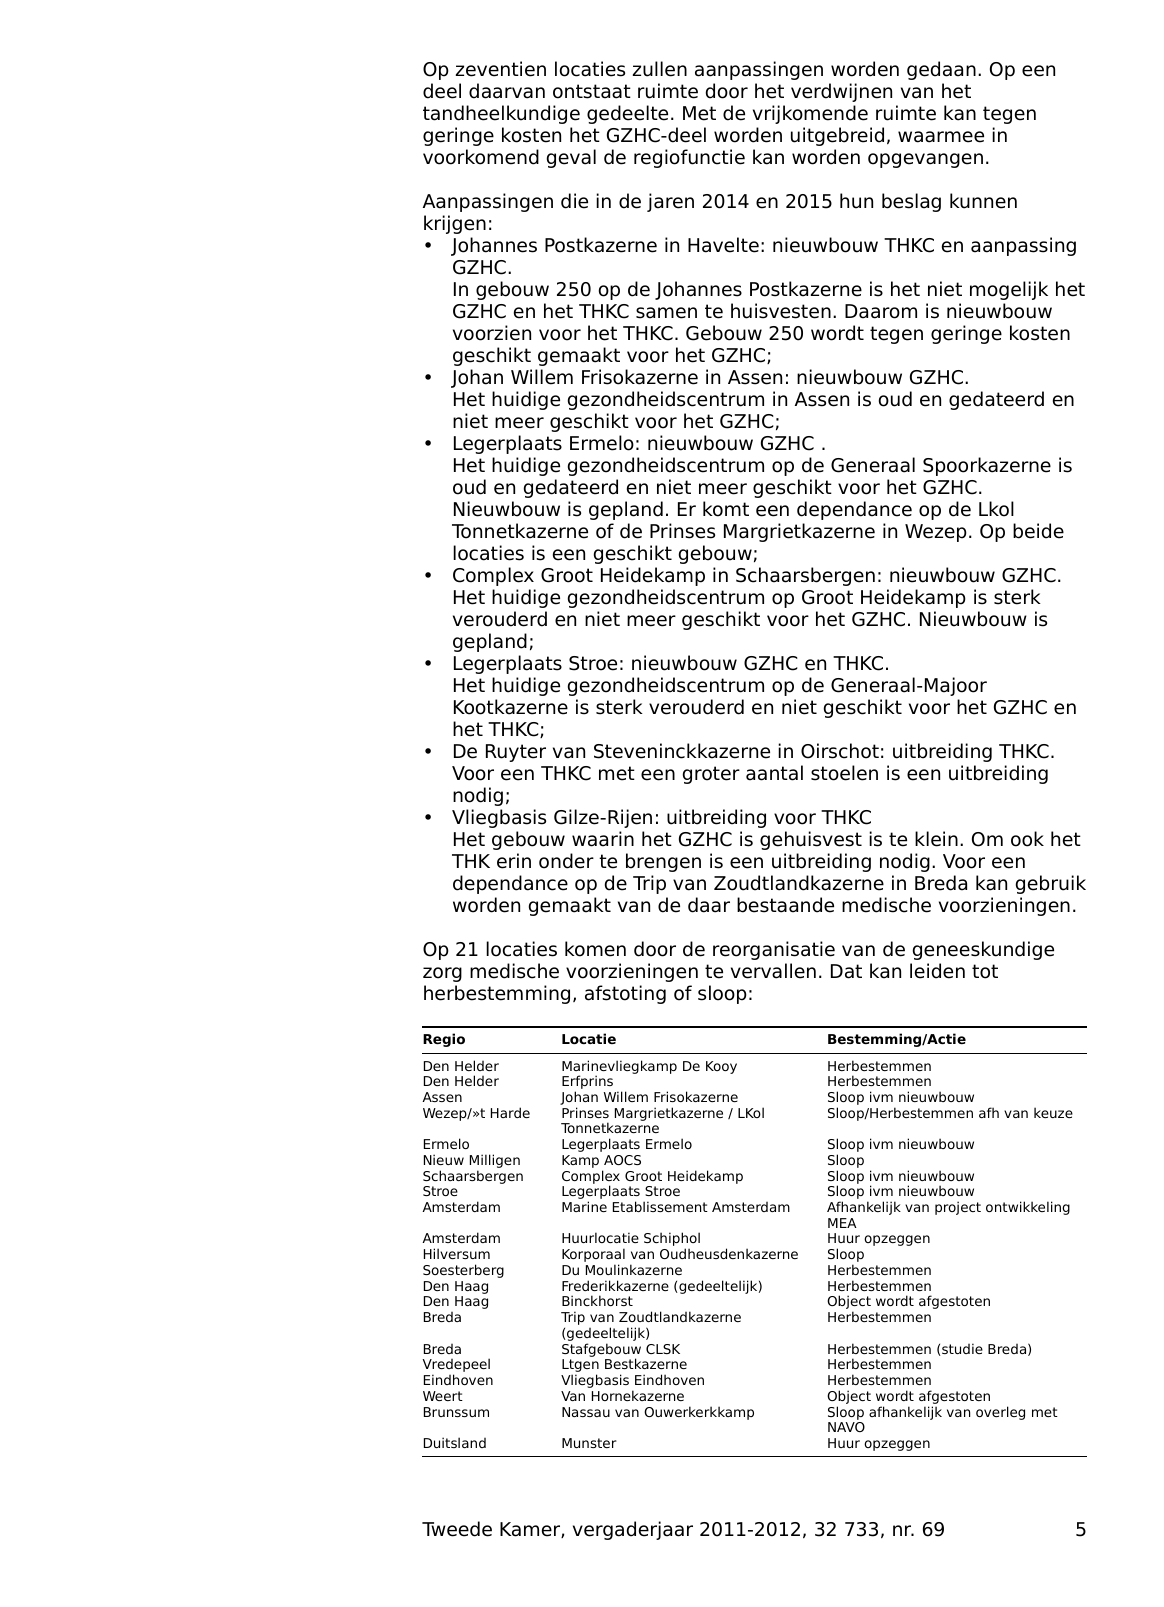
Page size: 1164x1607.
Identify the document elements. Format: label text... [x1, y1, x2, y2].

table_cell Afhankelijk van project ontwikkeling MEA [821, 1200, 1087, 1231]
table_cell Breda [422, 1341, 555, 1357]
table_cell Kamp AOCS [555, 1153, 821, 1168]
table_cell Binckhorst [555, 1294, 821, 1310]
table_header Regio [422, 1028, 555, 1053]
text • Johan Willem Frisokazerne in Assen: nieuwbouw GZHC. [422, 367, 1087, 389]
table_cell Sloop ivm nieuwbouw [821, 1184, 1087, 1200]
table_cell Amsterdam [422, 1200, 555, 1231]
table_cell Erfprins [555, 1074, 821, 1090]
table_cell Munster [555, 1436, 821, 1456]
table_cell Herbestemmen [821, 1310, 1087, 1341]
table_cell Legerplaats Stroe [555, 1184, 821, 1200]
table_cell Herbestemmen (studie Breda) [821, 1341, 1087, 1357]
text Voor een THKC met een groter aantal stoelen is een uitbreiding nodig; [452, 763, 1087, 807]
table_cell Herbestemmen [821, 1263, 1087, 1278]
table_cell Herbestemmen [821, 1074, 1087, 1090]
table_cell Nieuw Milligen [422, 1153, 555, 1168]
text Aanpassingen die in de jaren 2014 en 2015 hun beslag kunnen krijgen: [422, 191, 1087, 235]
table_header Locatie [555, 1028, 821, 1053]
table_cell Huur opzeggen [821, 1231, 1087, 1247]
table_cell Sloop [821, 1247, 1087, 1263]
table_cell Breda [422, 1310, 555, 1341]
table_cell Den Haag [422, 1294, 555, 1310]
table_cell Den Helder [422, 1054, 555, 1074]
table_cell Korporaal van Oudheusdenkazerne [555, 1247, 821, 1263]
text Het gebouw waarin het GZHC is gehuisvest is te klein. Om ook het THK erin onder te brengen is een uitbreiding nodig. Voor een dependance op de Trip van Zoudtlandkazerne in Breda kan gebruik worden gemaakt van de daar bestaande medische voorzieningen. [452, 828, 1087, 916]
table_cell Assen [422, 1090, 555, 1106]
table_cell Herbestemmen [821, 1054, 1087, 1074]
table_cell Ermelo [422, 1137, 555, 1153]
text Het huidige gezondheidscentrum op de Generaal Spoorkazerne is oud en gedateerd en niet meer geschikt voor het GZHC. Nieuwbouw is gepland. Er komt een dependance op de Lkol Tonnetkazerne of de Prinses Margrietkazerne in Wezep. Op beide locaties is een geschikt gebouw; [452, 455, 1087, 565]
table_cell Huur opzeggen [821, 1436, 1087, 1456]
table_cell Object wordt afgestoten [821, 1389, 1087, 1404]
table_cell Den Helder [422, 1074, 555, 1090]
table_cell Object wordt afgestoten [821, 1294, 1087, 1310]
table_cell Sloop ivm nieuwbouw [821, 1169, 1087, 1184]
table_cell Sloop afhankelijk van overleg met NAVO [821, 1404, 1087, 1436]
table_cell Brunssum [422, 1404, 555, 1436]
text • Johannes Postkazerne in Havelte: nieuwbouw THKC en aanpassing GZHC. [422, 235, 1087, 279]
table_cell Herbestemmen [821, 1357, 1087, 1373]
text • Vliegbasis Gilze-Rijen: uitbreiding voor THKC [422, 807, 1087, 828]
table_cell Schaarsbergen [422, 1169, 555, 1184]
table_header Bestemming/Actie [821, 1028, 1087, 1053]
table_cell Sloop ivm nieuwbouw [821, 1137, 1087, 1153]
table_cell Eindhoven [422, 1373, 555, 1389]
table_cell Den Haag [422, 1279, 555, 1294]
table_cell Legerplaats Ermelo [555, 1137, 821, 1153]
table_cell Duitsland [422, 1436, 555, 1456]
table_cell Trip van Zoudtlandkazerne (gedeeltelijk) [555, 1310, 821, 1341]
table_cell Marine Etablissement Amsterdam [555, 1200, 821, 1231]
table_cell Johan Willem Frisokazerne [555, 1090, 821, 1106]
table_cell Ltgen Bestkazerne [555, 1357, 821, 1373]
text Het huidige gezondheidscentrum op de Generaal-Majoor Kootkazerne is sterk verouderd en niet geschikt voor het GZHC en het THKC; [452, 675, 1087, 741]
table_cell Amsterdam [422, 1231, 555, 1247]
table_cell Soesterberg [422, 1263, 555, 1278]
table_cell Weert [422, 1389, 555, 1404]
table_cell Nassau van Ouwerkerkkamp [555, 1404, 821, 1436]
text Op zeventien locaties zullen aanpassingen worden gedaan. Op een deel daarvan ontstaat ruimte door het verdwijnen van het tandheelkundige gedeelte. Met de vrijkomende ruimte kan tegen geringe kosten het GZHC-deel worden uitgebreid, waarmee in voorkomend geval de regiofunctie kan worden opgevangen. [422, 59, 1087, 169]
table_cell Stafgebouw CLSK [555, 1341, 821, 1357]
text In gebouw 250 op de Johannes Postkazerne is het niet mogelijk het GZHC en het THKC samen te huisvesten. Daarom is nieuwbouw voorzien voor het THKC. Gebouw 250 wordt tegen geringe kosten geschikt gemaakt voor het GZHC; [452, 279, 1087, 367]
table_cell Du Moulinkazerne [555, 1263, 821, 1278]
table_cell Stroe [422, 1184, 555, 1200]
table_cell Herbestemmen [821, 1279, 1087, 1294]
text Op 21 locaties komen door de reorganisatie van de geneeskundige zorg medische voorzieningen te vervallen. Dat kan leiden tot herbestemming, afstoting of sloop: [422, 939, 1087, 1004]
table_cell Wezep/»t Harde [422, 1106, 555, 1137]
table_cell Vliegbasis Eindhoven [555, 1373, 821, 1389]
table_cell Prinses Margrietkazerne / LKol Tonnetkazerne [555, 1106, 821, 1137]
table_cell Huurlocatie Schiphol [555, 1231, 821, 1247]
table_cell Van Hornekazerne [555, 1389, 821, 1404]
table_cell Herbestemmen [821, 1373, 1087, 1389]
text • Legerplaats Ermelo: nieuwbouw GZHC . [422, 433, 1087, 455]
text Het huidige gezondheidscentrum op Groot Heidekamp is sterk verouderd en niet meer geschikt voor het GZHC. Nieuwbouw is gepland; [452, 587, 1087, 653]
table_cell Sloop ivm nieuwbouw [821, 1090, 1087, 1106]
table_cell Frederikkazerne (gedeeltelijk) [555, 1279, 821, 1294]
table_cell Hilversum [422, 1247, 555, 1263]
text • Legerplaats Stroe: nieuwbouw GZHC en THKC. [422, 653, 1087, 675]
table_cell Complex Groot Heidekamp [555, 1169, 821, 1184]
text • Complex Groot Heidekamp in Schaarsbergen: nieuwbouw GZHC. [422, 565, 1087, 587]
text Het huidige gezondheidscentrum in Assen is oud en gedateerd en niet meer geschikt voor het GZHC; [452, 389, 1087, 433]
text • De Ruyter van Steveninckkazerne in Oirschot: uitbreiding THKC. [422, 741, 1087, 763]
table_cell Sloop [821, 1153, 1087, 1168]
table_cell Sloop/Herbestemmen afh van keuze [821, 1106, 1087, 1137]
table_cell Marinevliegkamp De Kooy [555, 1054, 821, 1074]
table_cell Vredepeel [422, 1357, 555, 1373]
